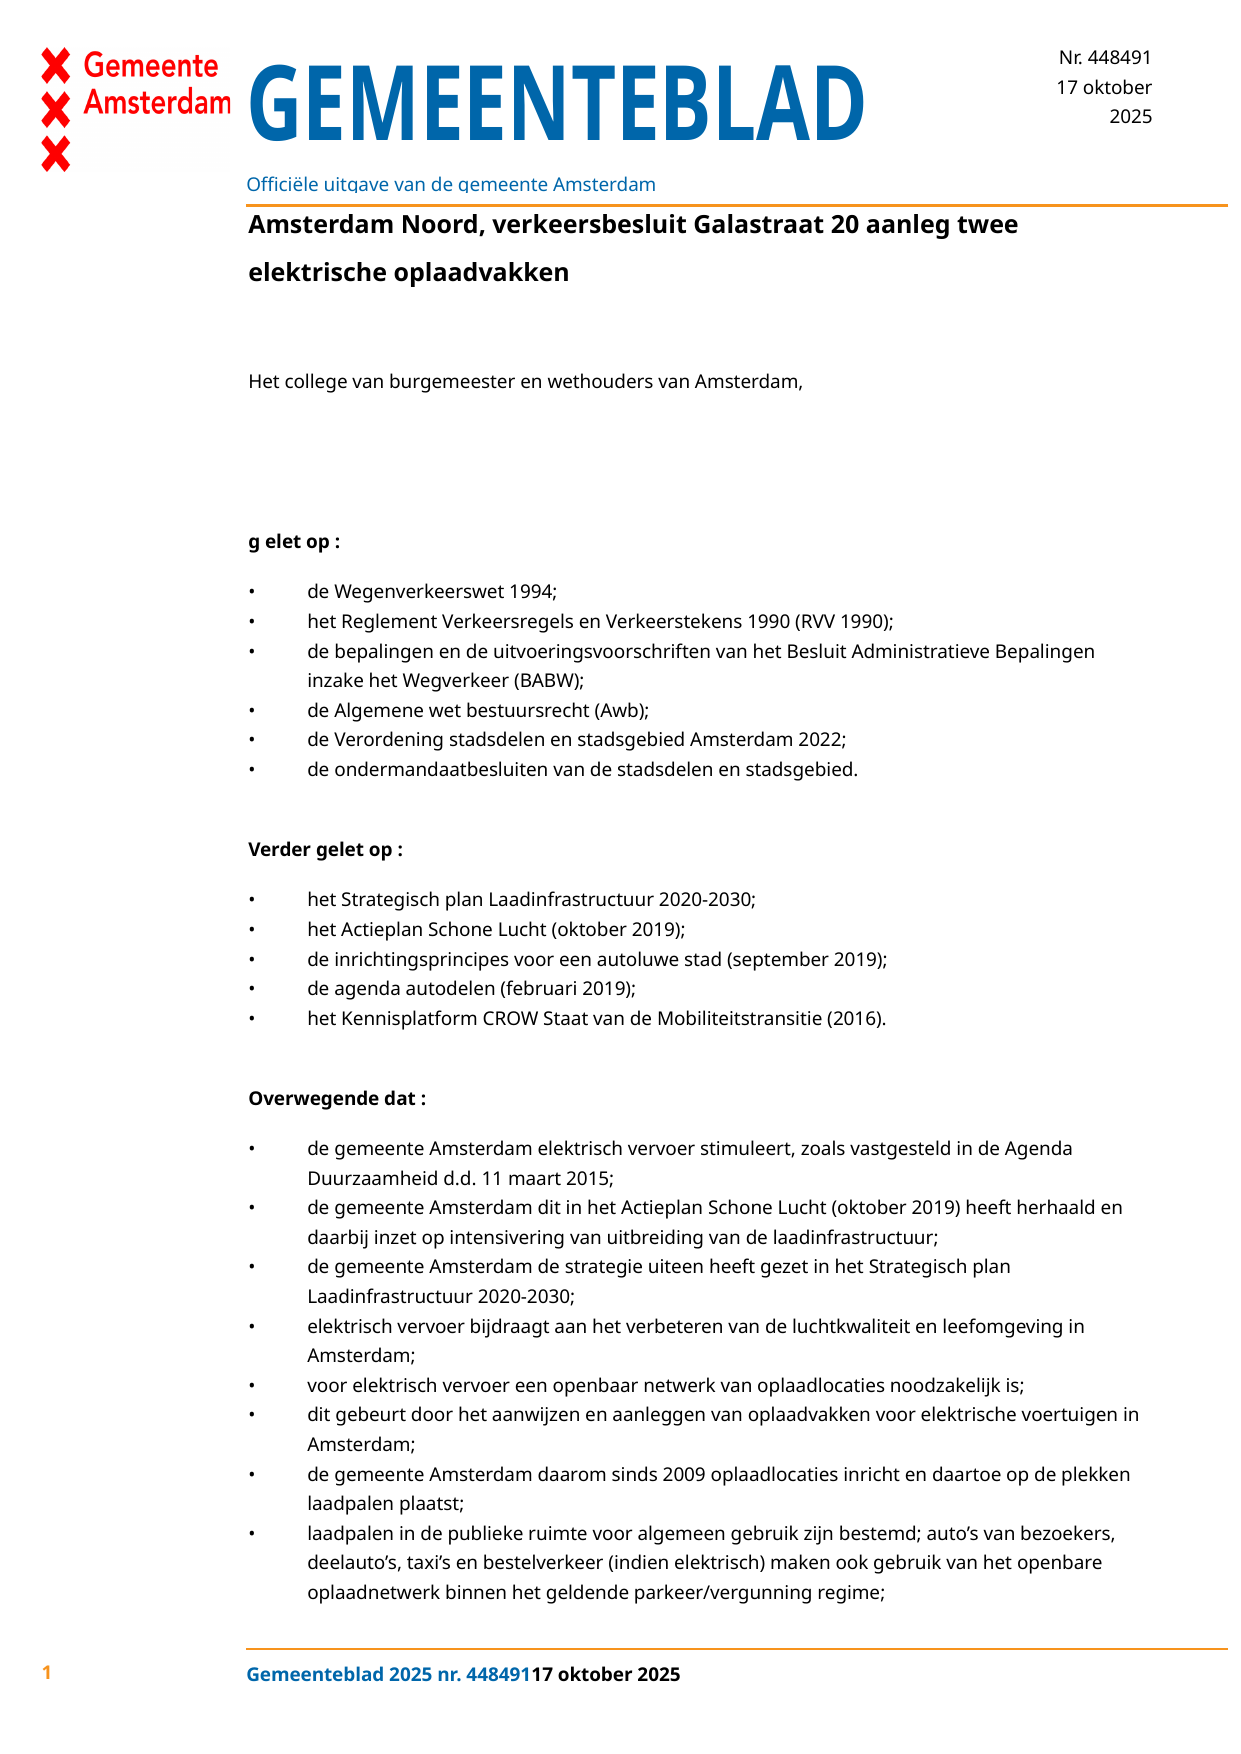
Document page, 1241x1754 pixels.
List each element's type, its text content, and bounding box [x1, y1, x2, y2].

list de inrichtingsprincipes voor een autoluwe stad (september 2019); [248, 946, 1152, 971]
list de gemeente Amsterdam de strategie uiteen heeft gezet in het Strategisch plan Laadinfrastructuur 2020-2030; [248, 1254, 1152, 1309]
text Het college van burgemeester en wethouders van Amsterdam, [248, 368, 1152, 394]
text g elet op : [248, 528, 1152, 554]
text Verder gelet op : [248, 836, 1152, 862]
list de gemeente Amsterdam elektrisch vervoer stimuleert, zoals vastgesteld in de Agenda Duurzaamheid d.d. 11 maart 2015; [248, 1135, 1152, 1191]
list laadpalen in de publieke ruimte voor algemeen gebruik zijn bestemd; auto’s van bezoekers, deelauto’s, taxi’s en bestelverkeer (indien elektrisch) maken ook gebruik van het openbare oplaadnetwerk binnen het geldende parkeer/vergunning regime; [248, 1520, 1152, 1605]
list elektrisch vervoer bijdraagt aan het verbeteren van de luchtkwaliteit en leefomgeving in Amsterdam; [248, 1313, 1152, 1368]
text Overwegende dat : [248, 1085, 1152, 1111]
picture [41, 47, 231, 172]
list de gemeente Amsterdam daarom sinds 2009 oplaadlocaties inricht en daartoe op de plekken laadpalen plaatst; [248, 1461, 1152, 1516]
list de Wegenverkeerswet 1994; [248, 579, 1152, 604]
list de gemeente Amsterdam dit in het Actieplan Schone Lucht (oktober 2019) heeft herhaald en daarbij inzet op intensivering van uitbreiding van de laadinfrastructuur; [248, 1194, 1152, 1250]
list het Strategisch plan Laadinfrastructuur 2020-2030; [248, 887, 1152, 912]
list het Reglement Verkeersregels en Verkeerstekens 1990 (RVV 1990); [248, 608, 1152, 634]
list de Verordening stadsdelen en stadsgebied Amsterdam 2022; [248, 727, 1152, 752]
list het Actieplan Schone Lucht (oktober 2019); [248, 916, 1152, 942]
list de Algemene wet bestuursrecht (Awb); [248, 697, 1152, 723]
list het Kennisplatform CROW Staat van de Mobiliteitstransitie (2016). [248, 1005, 1152, 1031]
list voor elektrisch vervoer een openbaar netwerk van oplaadlocaties noodzakelijk is; [248, 1372, 1152, 1398]
list de ondermandaatbesluiten van de stadsdelen en stadsgebied. [248, 756, 1152, 782]
list dit gebeurt door het aanwijzen en aanleggen van oplaadvakken voor elektrische voertuigen in Amsterdam; [248, 1402, 1152, 1457]
list de bepalingen en de uitvoeringsvoorschriften van het Besluit Administratieve Bepalingen inzake het Wegverkeer (BABW); [248, 638, 1152, 693]
text Amsterdam Noord, verkeersbesluit Galastraat 20 aanleg twee elektrische oplaadvakken [248, 207, 1152, 288]
list de agenda autodelen (februari 2019); [248, 975, 1152, 1001]
